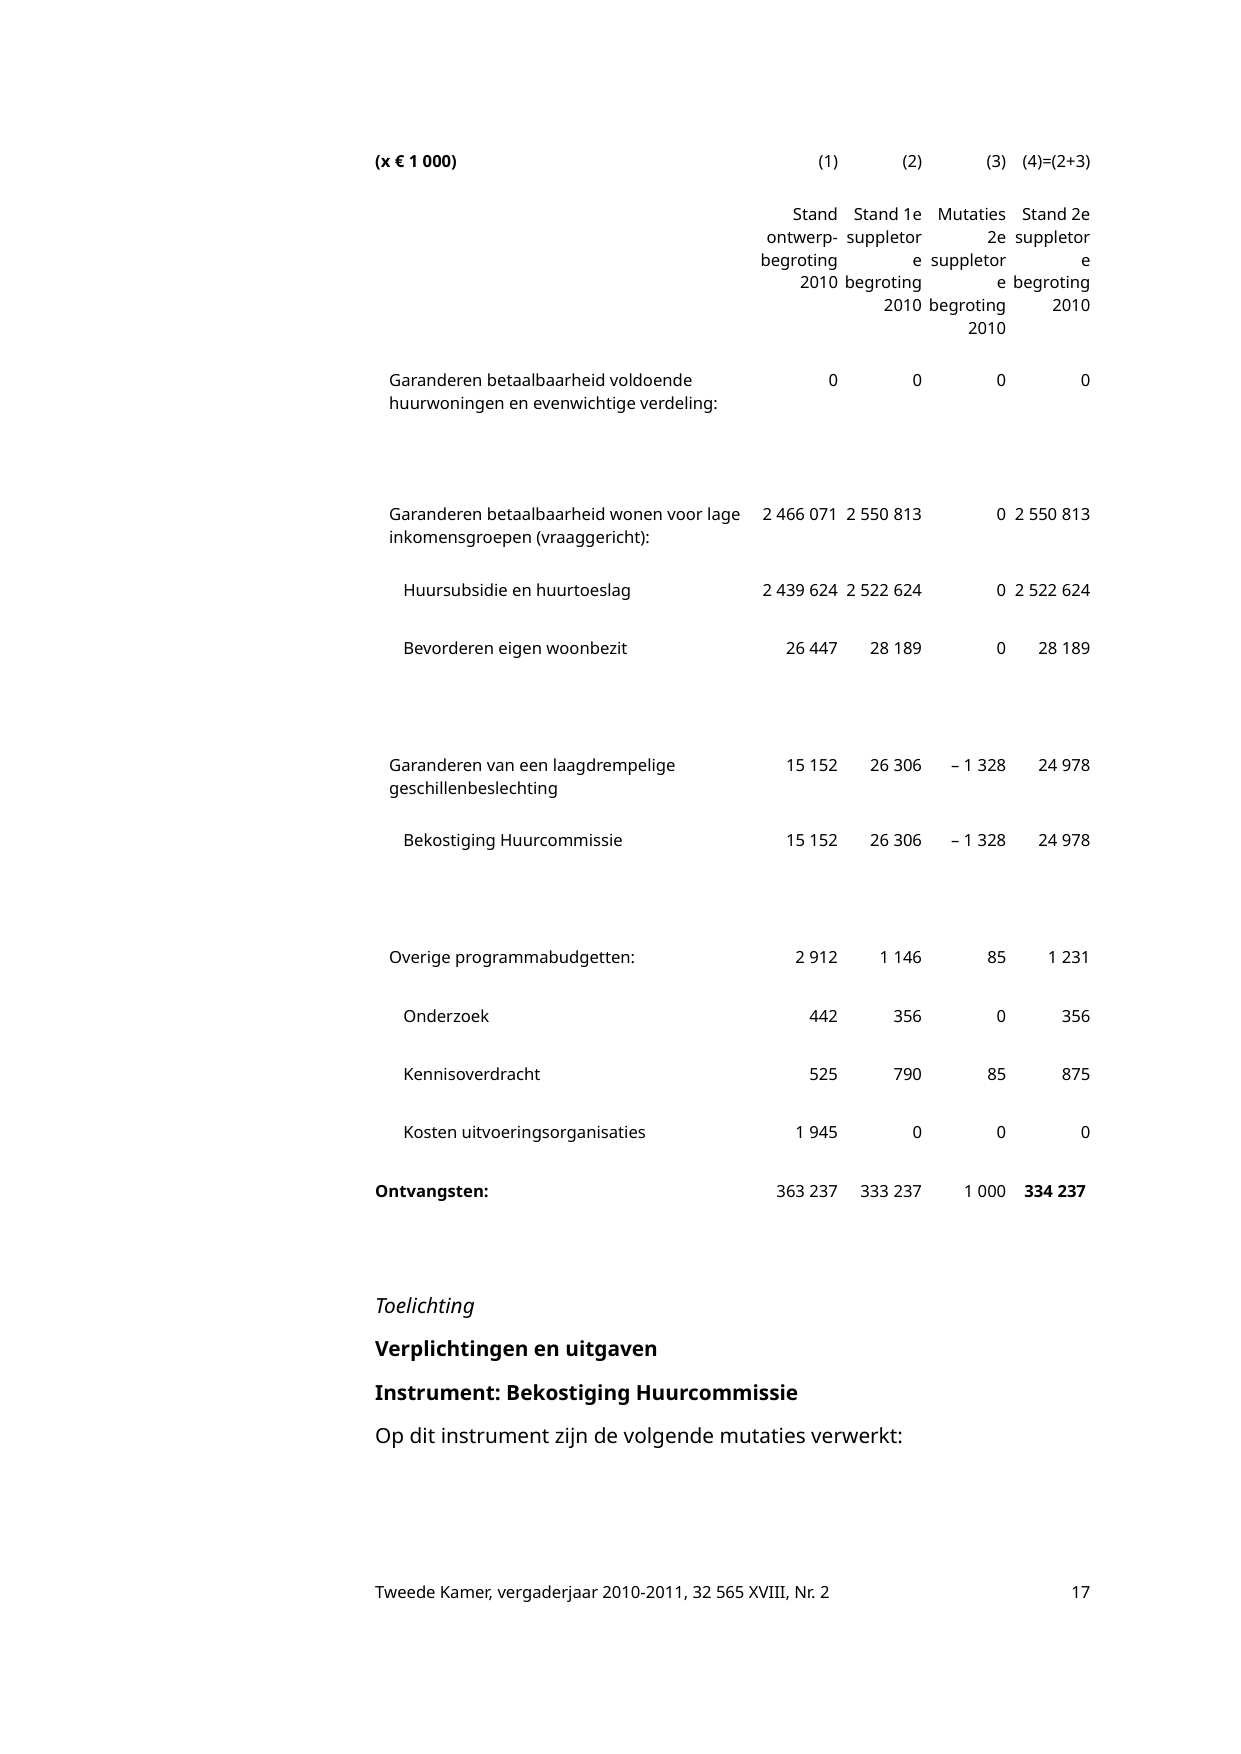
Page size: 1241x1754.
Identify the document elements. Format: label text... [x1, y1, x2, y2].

table_cell 2 466 071 [754, 503, 838, 578]
table_cell 24 978 [1006, 754, 1090, 829]
table_cell Bevorderen eigen woonbezit [403, 637, 753, 695]
table_cell 356 [1006, 1004, 1090, 1063]
table_cell [389, 1121, 403, 1179]
table_cell 0 [922, 369, 1006, 444]
table_cell [389, 829, 403, 887]
table_cell Mutaties 2e suppletore begroting 2010 [922, 203, 1006, 369]
table_cell 0 [838, 1121, 922, 1179]
table_cell [754, 444, 838, 503]
table_cell [375, 1121, 389, 1179]
table_cell [403, 695, 753, 753]
table_cell [375, 829, 389, 887]
table_cell Stand ontwerp-begroting 2010 [754, 203, 838, 369]
table_cell [1006, 888, 1090, 946]
table_cell [1006, 695, 1090, 753]
table_cell Bekostiging Huurcommissie [403, 829, 753, 887]
table_cell [838, 695, 922, 753]
table_cell 28 189 [838, 637, 922, 695]
table_cell 1 945 [754, 1121, 838, 1179]
table_cell [403, 888, 753, 946]
table_cell 2 912 [754, 946, 838, 1004]
table_cell 2 522 624 [838, 578, 922, 637]
table_cell Garanderen betaalbaarheid voldoende huurwoningen en evenwichtige verdeling: [389, 369, 753, 444]
table_cell [922, 695, 1006, 753]
table_cell [389, 1063, 403, 1121]
table_cell Ontvangsten: [375, 1180, 753, 1232]
table_cell [375, 637, 389, 695]
table_cell [754, 888, 838, 946]
table_cell [389, 695, 403, 753]
text Op dit instrument zijn de volgende mutaties verwerkt: [375, 1421, 1090, 1449]
table_cell [389, 203, 403, 369]
table_cell 2 439 624 [754, 578, 838, 637]
table_cell 28 189 [1006, 637, 1090, 695]
table_cell 2 550 813 [838, 503, 922, 578]
table_cell [403, 444, 753, 503]
table_header (3) [922, 150, 1006, 203]
table_cell 0 [754, 369, 838, 444]
table_cell 442 [754, 1004, 838, 1063]
table_cell 0 [1006, 369, 1090, 444]
table_cell 24 978 [1006, 829, 1090, 887]
table_cell 875 [1006, 1063, 1090, 1121]
table_cell 363 237 [754, 1180, 838, 1232]
table_cell [389, 888, 403, 946]
table_cell 2 522 624 [1006, 578, 1090, 637]
table_cell [375, 695, 389, 753]
table_cell [754, 695, 838, 753]
table_cell [375, 754, 389, 829]
table_cell [375, 1004, 389, 1063]
table_cell [838, 888, 922, 946]
table_cell [838, 444, 922, 503]
table_cell [375, 946, 389, 1004]
table_cell 356 [838, 1004, 922, 1063]
table_cell 0 [922, 1004, 1006, 1063]
table_cell 0 [838, 369, 922, 444]
table_cell [375, 444, 389, 503]
table_cell 0 [922, 637, 1006, 695]
table_cell [1006, 444, 1090, 503]
table_cell [375, 203, 389, 369]
table_cell 85 [922, 1063, 1006, 1121]
table_header (x € 1 000) [375, 150, 753, 203]
table_cell [389, 637, 403, 695]
table_cell [375, 503, 389, 578]
table_cell [922, 888, 1006, 946]
table_cell Kennisoverdracht [403, 1063, 753, 1121]
table_cell [389, 578, 403, 637]
table_cell [375, 578, 389, 637]
table_cell 334 237 [1006, 1180, 1090, 1232]
table_cell 2 550 813 [1006, 503, 1090, 578]
table_cell 790 [838, 1063, 922, 1121]
table_cell Stand 1e suppletore begroting 2010 [838, 203, 922, 369]
table_cell 1 146 [838, 946, 922, 1004]
table_cell [389, 444, 403, 503]
text Toelichting [375, 1291, 1090, 1319]
text Instrument: Bekostiging Huurcommissie [375, 1378, 1090, 1406]
table_cell Huursubsidie en huurtoeslag [403, 578, 753, 637]
table_cell 1 000 [922, 1180, 1006, 1232]
table_cell 525 [754, 1063, 838, 1121]
table_cell Stand 2e suppletore begroting 2010 [1006, 203, 1090, 369]
table_header (4)=(2+3) [1006, 150, 1090, 203]
table_cell [922, 444, 1006, 503]
table_cell [375, 369, 389, 444]
table_cell 15 152 [754, 829, 838, 887]
table_cell Garanderen van een laagdrempelige geschillenbeslechting [389, 754, 753, 829]
table_cell 26 306 [838, 754, 922, 829]
table_cell – 1 328 [922, 829, 1006, 887]
table_cell 0 [1006, 1121, 1090, 1179]
text Verplichtingen en uitgaven [375, 1334, 1090, 1363]
table_cell [375, 888, 389, 946]
table_cell [389, 1004, 403, 1063]
table_cell 85 [922, 946, 1006, 1004]
table_header (1) [754, 150, 838, 203]
table_cell 26 306 [838, 829, 922, 887]
table_cell Onderzoek [403, 1004, 753, 1063]
table_cell 0 [922, 578, 1006, 637]
table_header (2) [838, 150, 922, 203]
table_cell 0 [922, 1121, 1006, 1179]
table_cell 1 231 [1006, 946, 1090, 1004]
table_cell Garanderen betaalbaarheid wonen voor lage inkomensgroepen (vraaggericht): [389, 503, 753, 578]
table_cell 333 237 [838, 1180, 922, 1232]
table_cell Kosten uitvoeringsorganisaties [403, 1121, 753, 1179]
table_cell Overige programmabudgetten: [389, 946, 753, 1004]
table_cell 0 [922, 503, 1006, 578]
table_cell 15 152 [754, 754, 838, 829]
table_cell – 1 328 [922, 754, 1006, 829]
table_cell 26 447 [754, 637, 838, 695]
table_cell [403, 203, 753, 369]
table_cell [375, 1063, 389, 1121]
